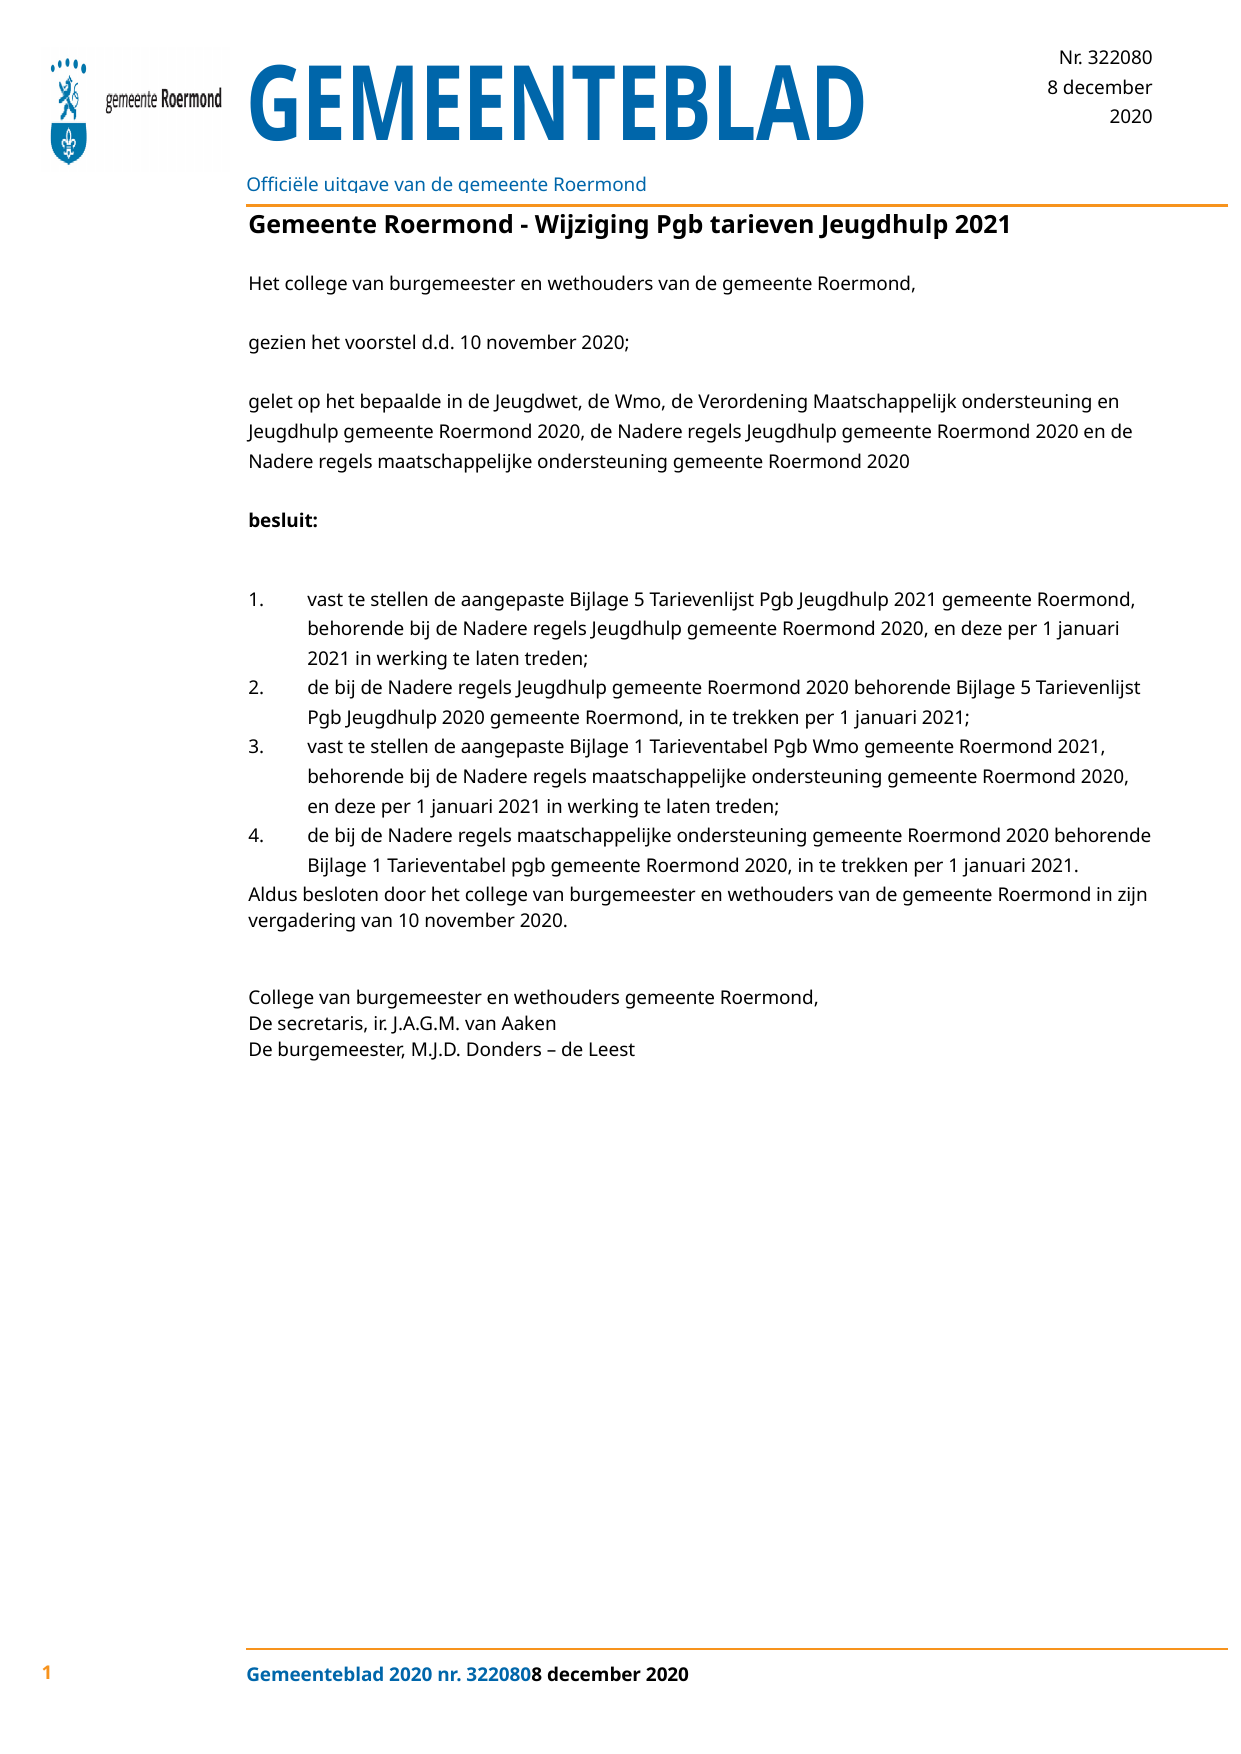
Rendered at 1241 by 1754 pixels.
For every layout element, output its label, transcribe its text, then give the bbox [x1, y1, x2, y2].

text gelet op het bepaalde in de Jeugdwet, de Wmo, de Verordening Maatschappelijk ondersteuning en Jeugdhulp gemeente Roermond 2020, de Nadere regels Jeugdhulp gemeente Roermond 2020 en de Nadere regels maatschappelijke ondersteuning gemeente Roermond 2020 [248, 389, 1152, 473]
text De burgemeester, M.J.D. Donders – de Leest [248, 1036, 1152, 1062]
list vast te stellen de aangepaste Bijlage 1 Tarieventabel Pgb Wmo gemeente Roermond 2021, behorende bij de Nadere regels maatschappelijke ondersteuning gemeente Roermond 2020, en deze per 1 januari 2021 in werking te laten treden; [248, 734, 1152, 819]
text Het college van burgemeester en wethouders van de gemeente Roermond, [248, 270, 1152, 296]
picture [41, 47, 231, 172]
list de bij de Nadere regels Jeugdhulp gemeente Roermond 2020 behorende Bijlage 5 Tarievenlijst Pgb Jeugdhulp 2020 gemeente Roermond, in te trekken per 1 januari 2021; [248, 674, 1152, 730]
text Gemeente Roermond - Wijziging Pgb tarieven Jeugdhulp 2021 [248, 207, 1152, 241]
text gezien het voorstel d.d. 10 november 2020; [248, 329, 1152, 355]
text besluit: [248, 507, 1152, 533]
list de bij de Nadere regels maatschappelijke ondersteuning gemeente Roermond 2020 behorende Bijlage 1 Tarieventabel pgb gemeente Roermond 2020, in te trekken per 1 januari 2021. [248, 822, 1152, 878]
text Aldus besloten door het college van burgemeester en wethouders van de gemeente Roermond in zijn vergadering van 10 november 2020. [248, 882, 1152, 933]
text College van burgemeester en wethouders gemeente Roermond, [248, 984, 1152, 1010]
list vast te stellen de aangepaste Bijlage 5 Tarievenlijst Pgb Jeugdhulp 2021 gemeente Roermond, behorende bij de Nadere regels Jeugdhulp gemeente Roermond 2020, en deze per 1 januari 2021 in werking te laten treden; [248, 586, 1152, 671]
text De secretaris, ir. J.A.G.M. van Aaken [248, 1010, 1152, 1036]
